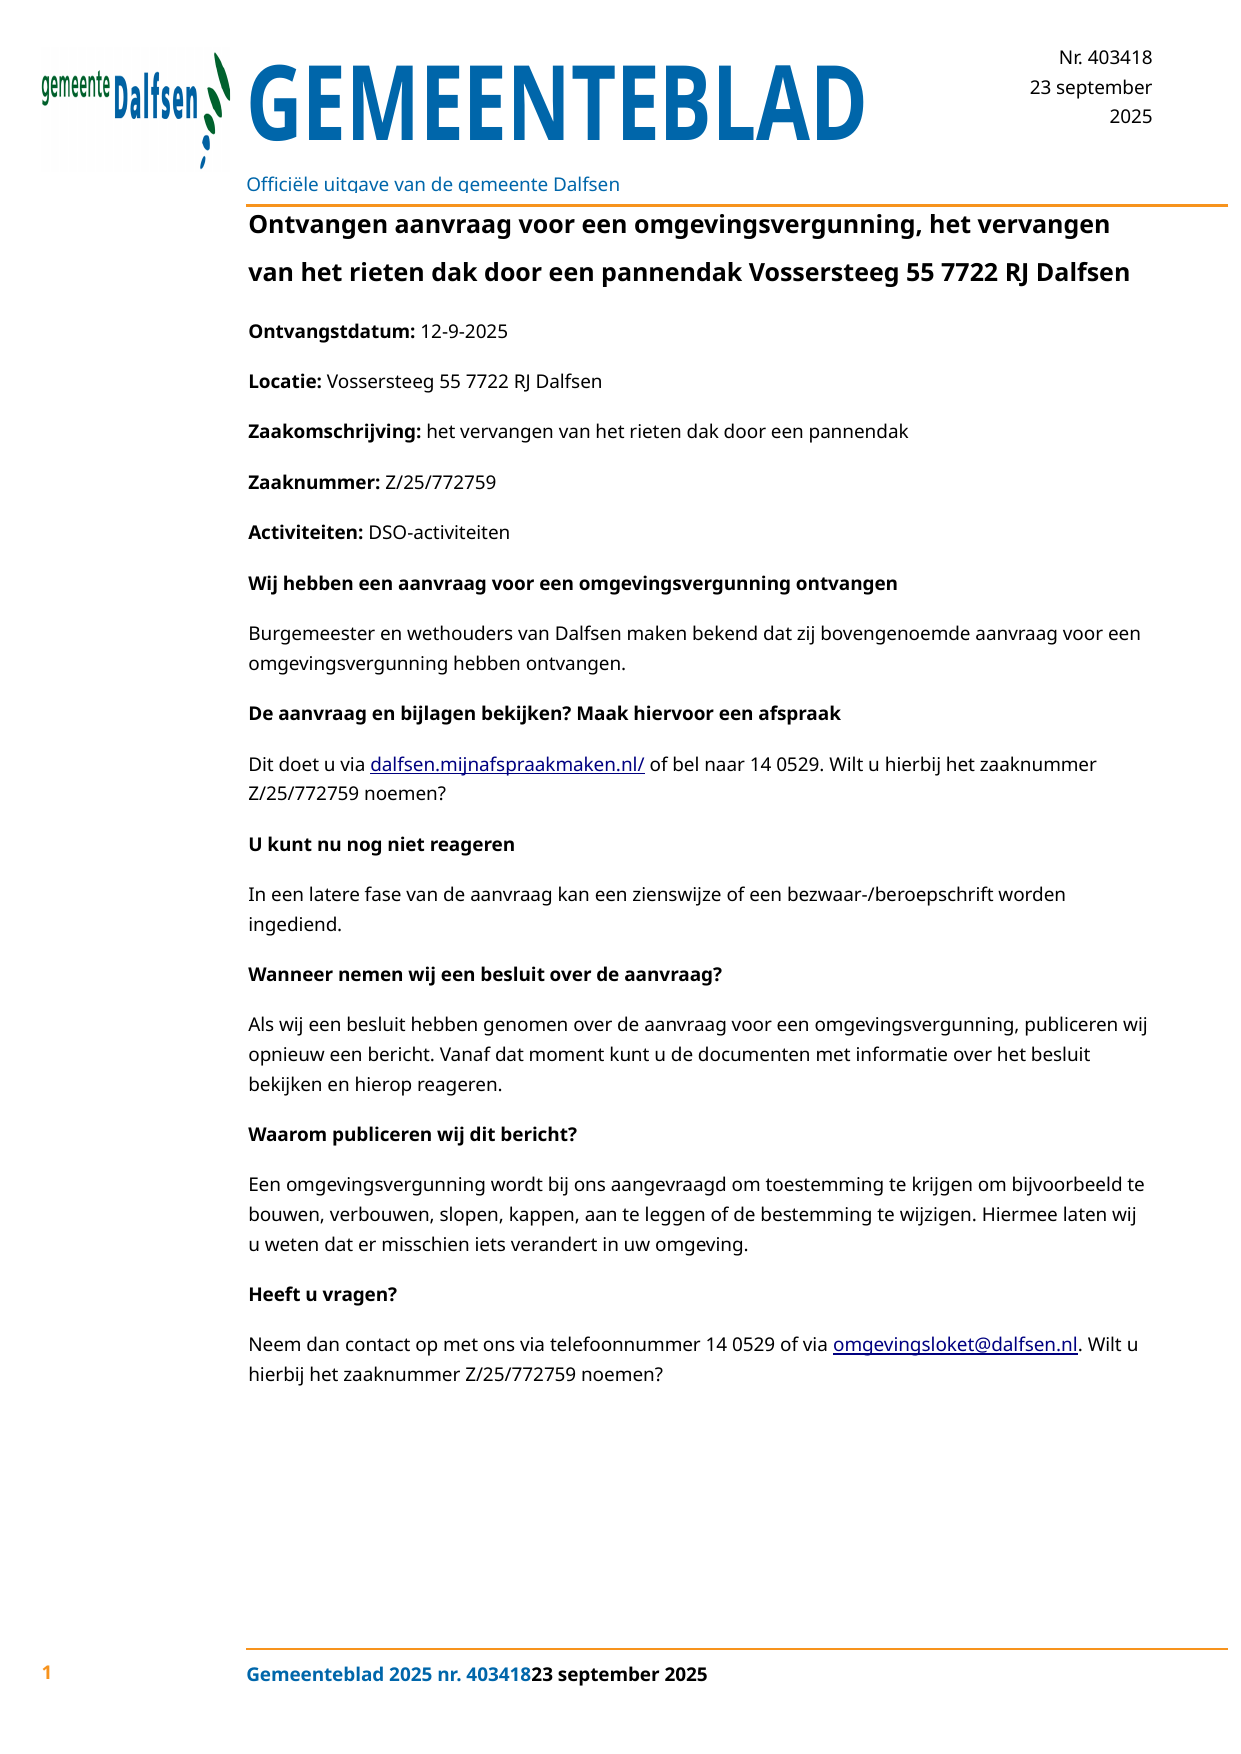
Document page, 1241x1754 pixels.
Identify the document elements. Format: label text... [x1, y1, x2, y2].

text Ontvangstdatum: 12-9-2025 [248, 318, 1152, 344]
text Wij hebben een aanvraag voor een omgevingsvergunning ontvangen [248, 570, 1152, 596]
text Als wij een besluit hebben genomen over de aanvraag voor een omgevingsvergunning, publiceren wij opnieuw een bericht. Vanaf dat moment kunt u de documenten met informatie over het besluit bekijken en hierop reageren. [248, 1012, 1152, 1097]
text Heeft u vragen? [248, 1281, 1152, 1307]
text Zaaknummer: Z/25/772759 [248, 469, 1152, 495]
text U kunt nu nog niet reageren [248, 831, 1152, 857]
text De aanvraag en bijlagen bekijken? Maak hiervoor een afspraak [248, 700, 1152, 726]
text Burgemeester en wethouders van Dalfsen maken bekend dat zij bovengenoemde aanvraag voor een omgevingsvergunning hebben ontvangen. [248, 620, 1152, 676]
text Activiteiten: DSO-activiteiten [248, 519, 1152, 545]
text In een latere fase van de aanvraag kan een zienswijze of een bezwaar-/beroepschrift worden ingediend. [248, 881, 1152, 937]
text Zaakomschrijving: het vervangen van het rieten dak door een pannendak [248, 419, 1152, 444]
text Wanneer nemen wij een besluit over de aanvraag? [248, 961, 1152, 987]
text Waarom publiceren wij dit bericht? [248, 1121, 1152, 1147]
text Locatie: Vossersteeg 55 7722 RJ Dalfsen [248, 368, 1152, 394]
text Een omgevingsvergunning wordt bij ons aangevraagd om toestemming te krijgen om bijvoorbeeld te bouwen, verbouwen, slopen, kappen, aan te leggen of de bestemming te wijzigen. Hiermee laten wij u weten dat er misschien iets verandert in uw omgeving. [248, 1172, 1152, 1257]
text Ontvangen aanvraag voor een omgevingsvergunning, het vervangen van het rieten dak door een pannendak Vossersteeg 55 7722 RJ Dalfsen [248, 207, 1152, 288]
text Neem dan contact op met ons via telefoonnummer 14 0529 of via omgevingsloket@dalfsen.nl. Wilt u hierbij het zaaknummer Z/25/772759 noemen? [248, 1332, 1152, 1387]
text Dit doet u via dalfsen.mijnafspraakmaken.nl/ of bel naar 14 0529. Wilt u hierbij het zaaknummer Z/25/772759 noemen? [248, 751, 1152, 806]
picture [41, 47, 231, 172]
